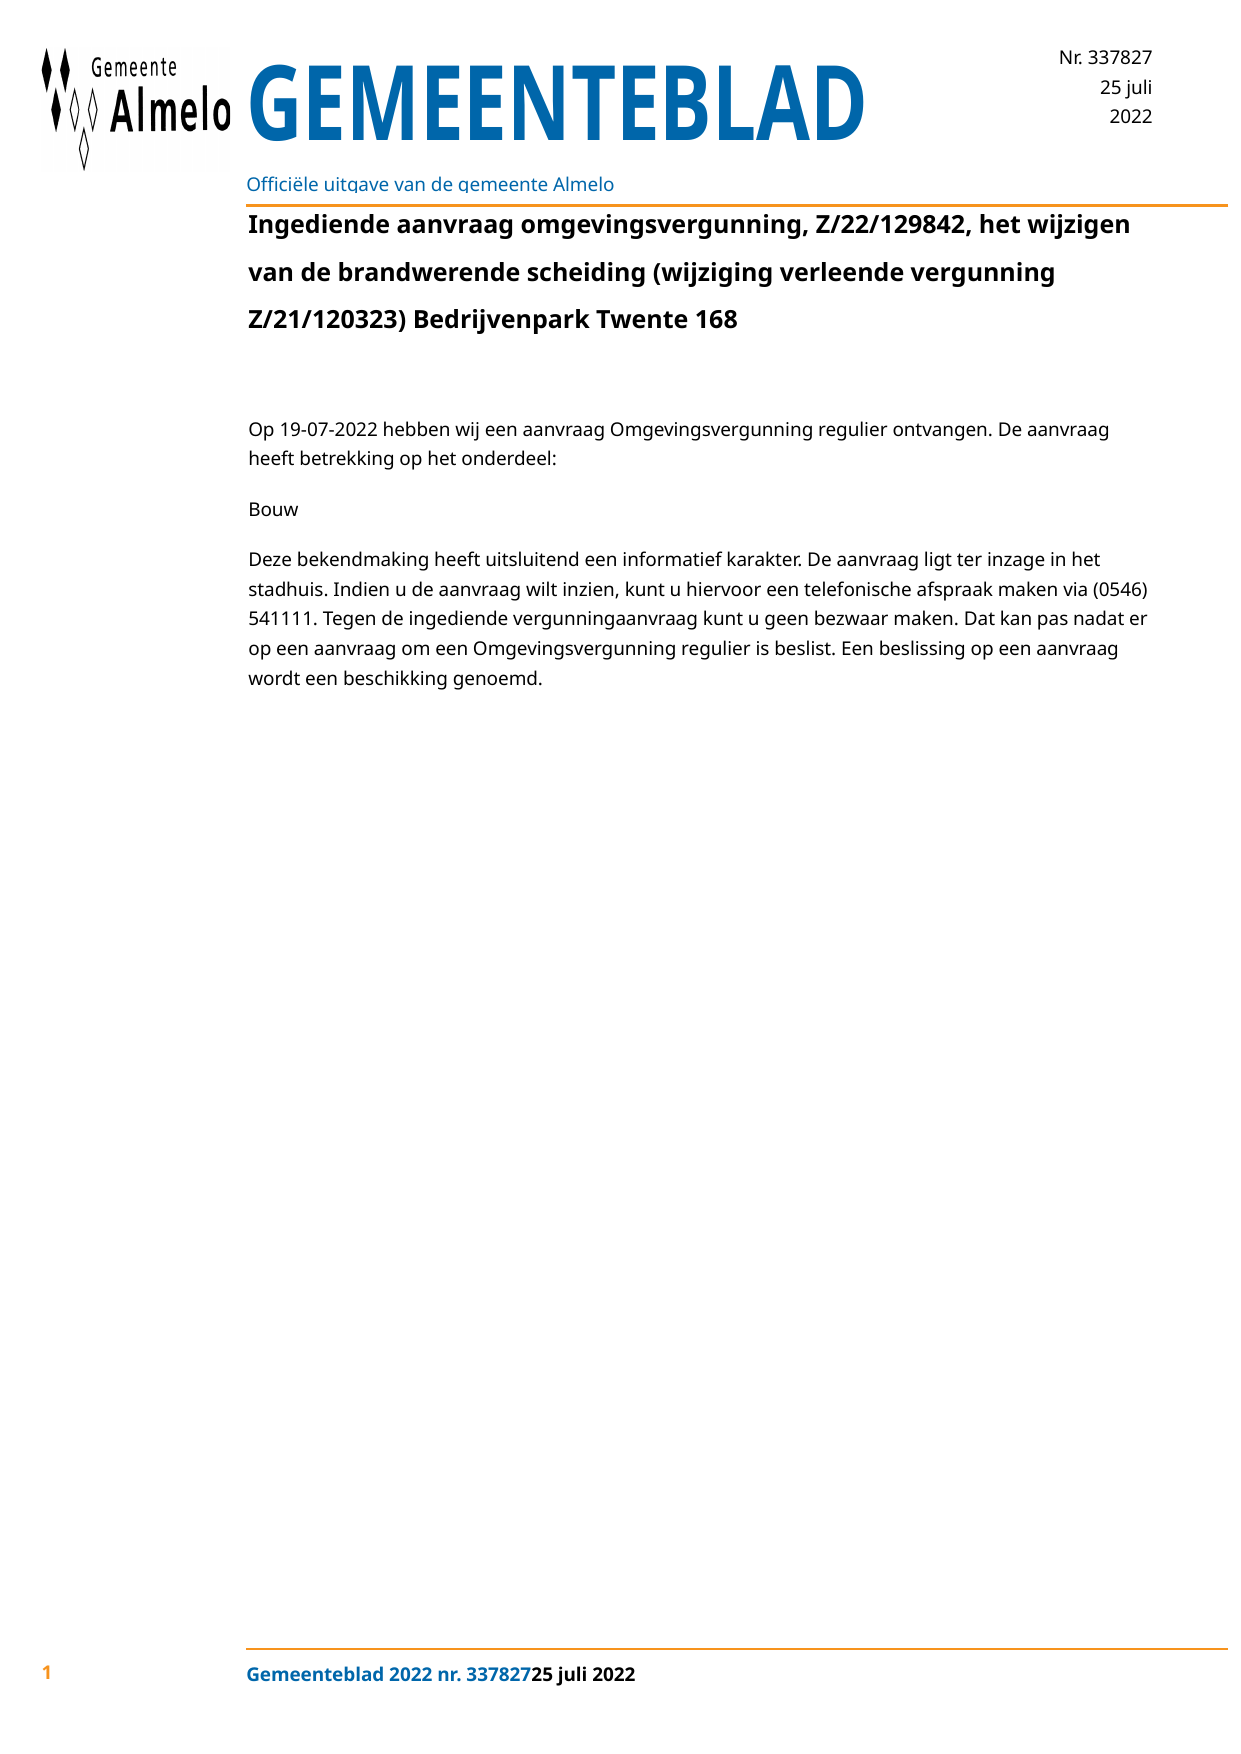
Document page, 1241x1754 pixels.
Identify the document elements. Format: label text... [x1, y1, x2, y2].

text Bouw [248, 496, 1152, 522]
text Ingediende aanvraag omgevingsvergunning, Z/22/129842, het wijzigen van de brandwerende scheiding (wijziging verleende vergunning Z/21/120323) Bedrijvenpark Twente 168 [248, 207, 1152, 336]
text Op 19-07-2022 hebben wij een aanvraag Omgevingsvergunning regulier ontvangen. De aanvraag heeft betrekking op het onderdeel: [248, 416, 1152, 471]
text Deze bekendmaking heeft uitsluitend een informatief karakter. De aanvraag ligt ter inzage in het stadhuis. Indien u de aanvraag wilt inzien, kunt u hiervoor een telefonische afspraak maken via (0546) 541111. Tegen de ingediende vergunningaanvraag kunt u geen bezwaar maken. Dat kan pas nadat er op een aanvraag om een Omgevingsvergunning regulier is beslist. Een beslissing op een aanvraag wordt een beschikking genoemd. [248, 546, 1152, 690]
picture [41, 47, 231, 172]
